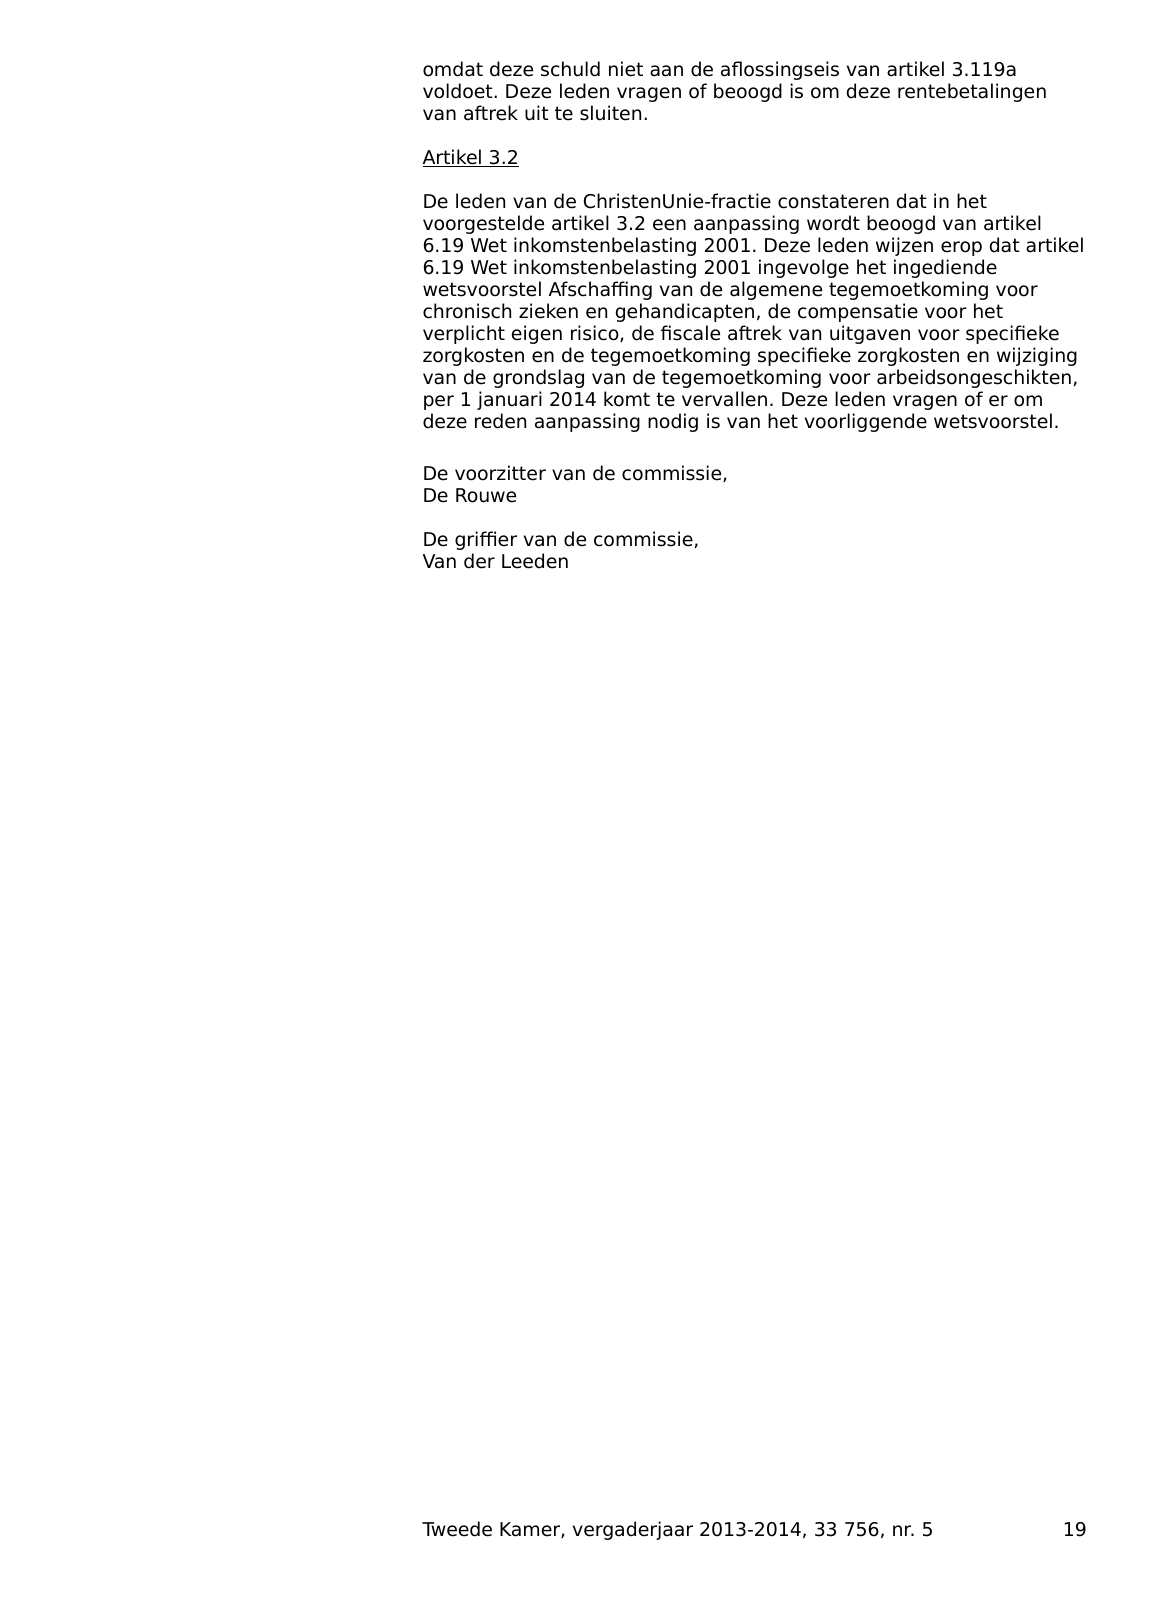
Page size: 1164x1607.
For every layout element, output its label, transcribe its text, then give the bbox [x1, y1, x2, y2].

text De griffier van de commissie, Van der Leeden [422, 529, 1087, 573]
text omdat deze schuld niet aan de aflossingseis van artikel 3.119a voldoet. Deze leden vragen of beoogd is om deze rentebetalingen van aftrek uit te sluiten. [422, 59, 1087, 125]
text De voorzitter van de commissie, De Rouwe [422, 463, 1087, 507]
text De leden van de ChristenUnie-fractie constateren dat in het voorgestelde artikel 3.2 een aanpassing wordt beoogd van artikel 6.19 Wet inkomstenbelasting 2001. Deze leden wijzen erop dat artikel 6.19 Wet inkomstenbelasting 2001 ingevolge het ingediende wetsvoorstel Afschaffing van de algemene tegemoetkoming voor chronisch zieken en gehandicapten, de compensatie voor het verplicht eigen risico, de fiscale aftrek van uitgaven voor specifieke zorgkosten en de tegemoetkoming specifieke zorgkosten en wijziging van de grondslag van de tegemoetkoming voor arbeidsongeschikten, per 1 januari 2014 komt te vervallen. Deze leden vragen of er om deze reden aanpassing nodig is van het voorliggende wetsvoorstel. [422, 191, 1087, 433]
subtitle Artikel 3.2 [422, 147, 1087, 169]
